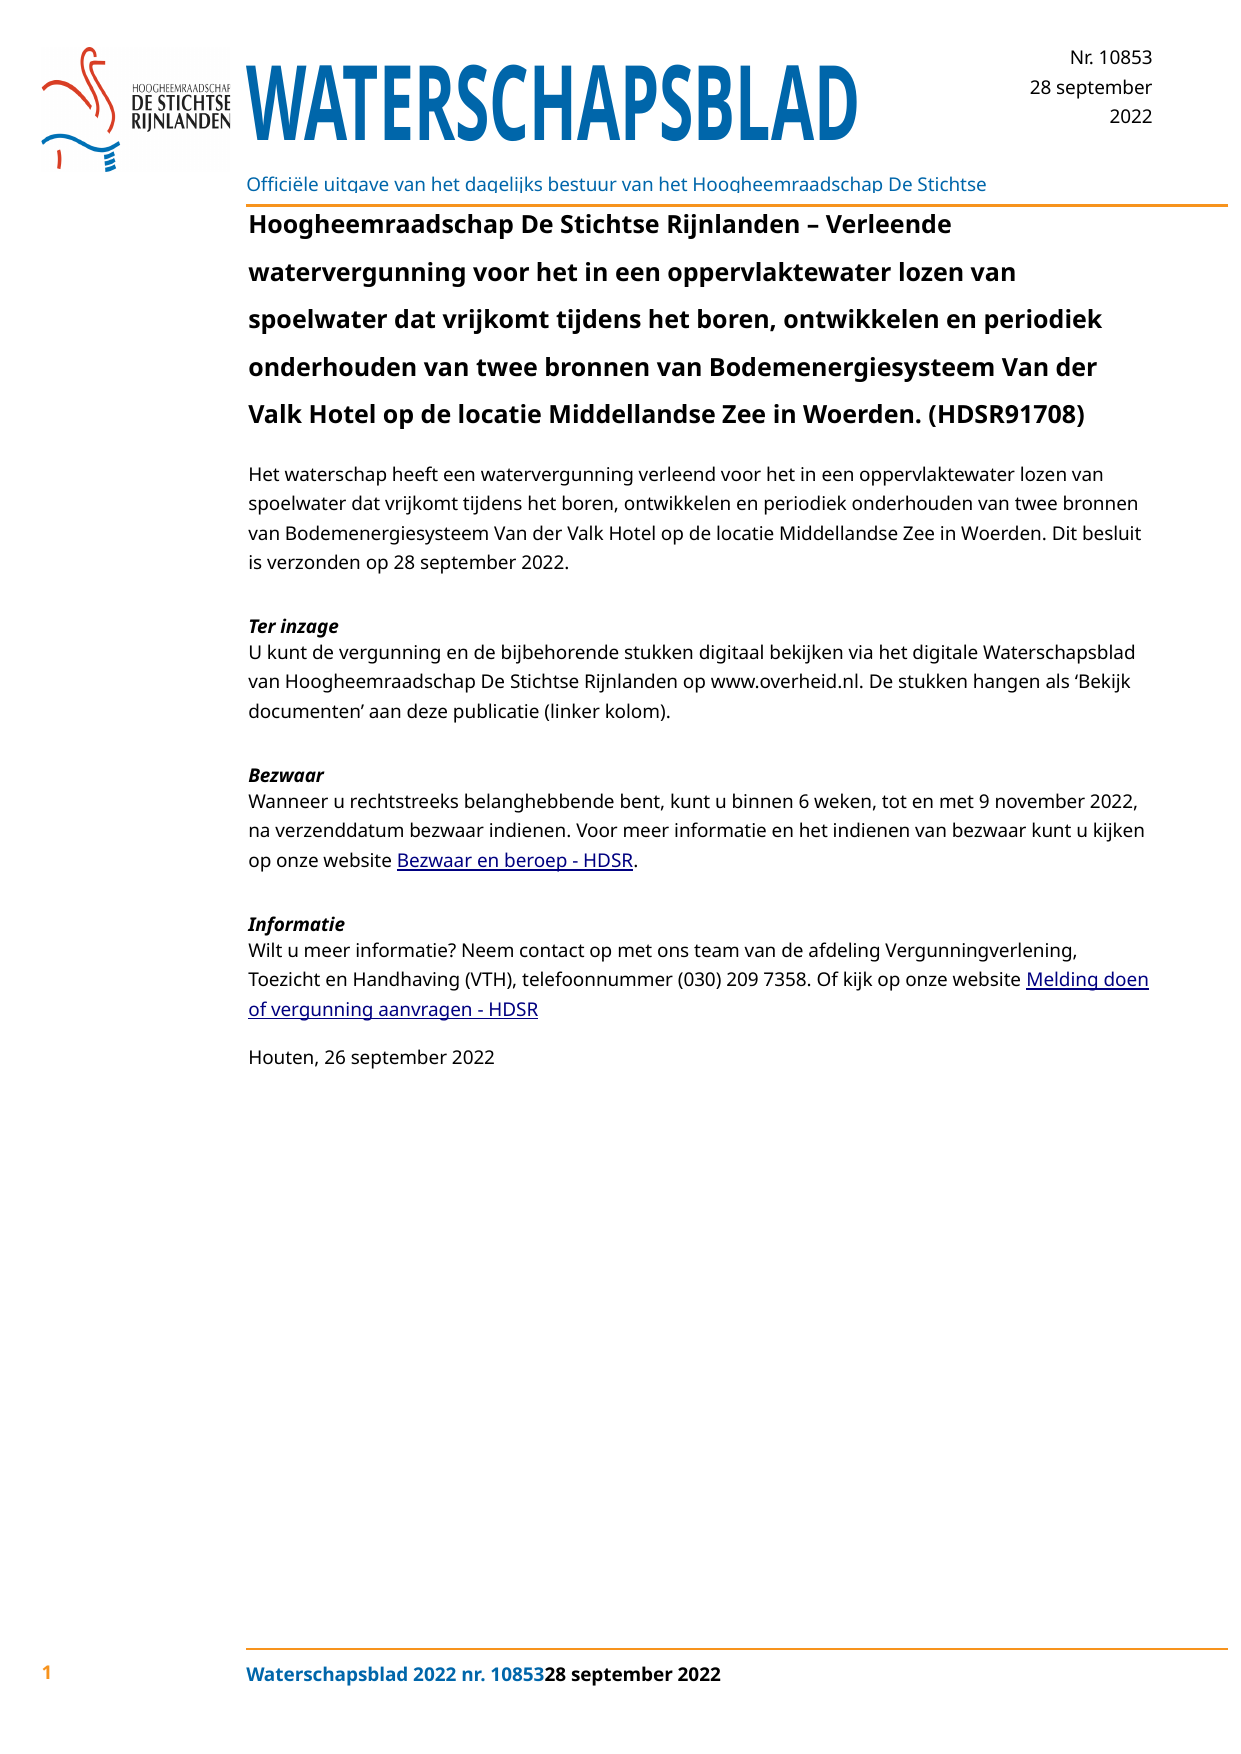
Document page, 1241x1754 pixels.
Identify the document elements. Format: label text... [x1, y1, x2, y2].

text Wilt u meer informatie? Neem contact op met ons team van de afdeling Vergunningverlening, Toezicht en Handhaving (VTH), telefoonnummer (030) 209 7358. Of kijk op onze website Melding doen of vergunning aanvragen - HDSR [248, 937, 1152, 1022]
picture [41, 47, 231, 172]
text Wanneer u rechtstreeks belanghebbende bent, kunt u binnen 6 weken, tot en met 9 november 2022, na verzenddatum bezwaar indienen. Voor meer informatie en het indienen van bezwaar kunt u kijken op onze website Bezwaar en beroep - HDSR. [248, 788, 1152, 873]
text Ter inzage [248, 613, 1152, 639]
text Houten, 26 september 2022 [248, 1044, 1152, 1069]
text U kunt de vergunning en de bijbehorende stukken digitaal bekijken via het digitale Waterschapsblad van Hoogheemraadschap De Stichtse Rijnlanden op www.overheid.nl. De stukken hangen als ‘Bekijk documenten’ aan deze publicatie (linker kolom). [248, 639, 1152, 724]
text Hoogheemraadschap De Stichtse Rijnlanden – Verleende watervergunning voor het in een oppervlaktewater lozen van spoelwater dat vrijkomt tijdens het boren, ontwikkelen en periodiek onderhouden van twee bronnen van Bodemenergiesysteem Van der Valk Hotel op de locatie Middellandse Zee in Woerden. (HDSR91708) [248, 207, 1152, 431]
text Het waterschap heeft een watervergunning verleend voor het in een oppervlaktewater lozen van spoelwater dat vrijkomt tijdens het boren, ontwikkelen en periodiek onderhouden van twee bronnen van Bodemenergiesysteem Van der Valk Hotel op de locatie Middellandse Zee in Woerden. Dit besluit is verzonden op 28 september 2022. [248, 461, 1152, 575]
text Bezwaar [248, 762, 1152, 788]
text Informatie [248, 911, 1152, 937]
